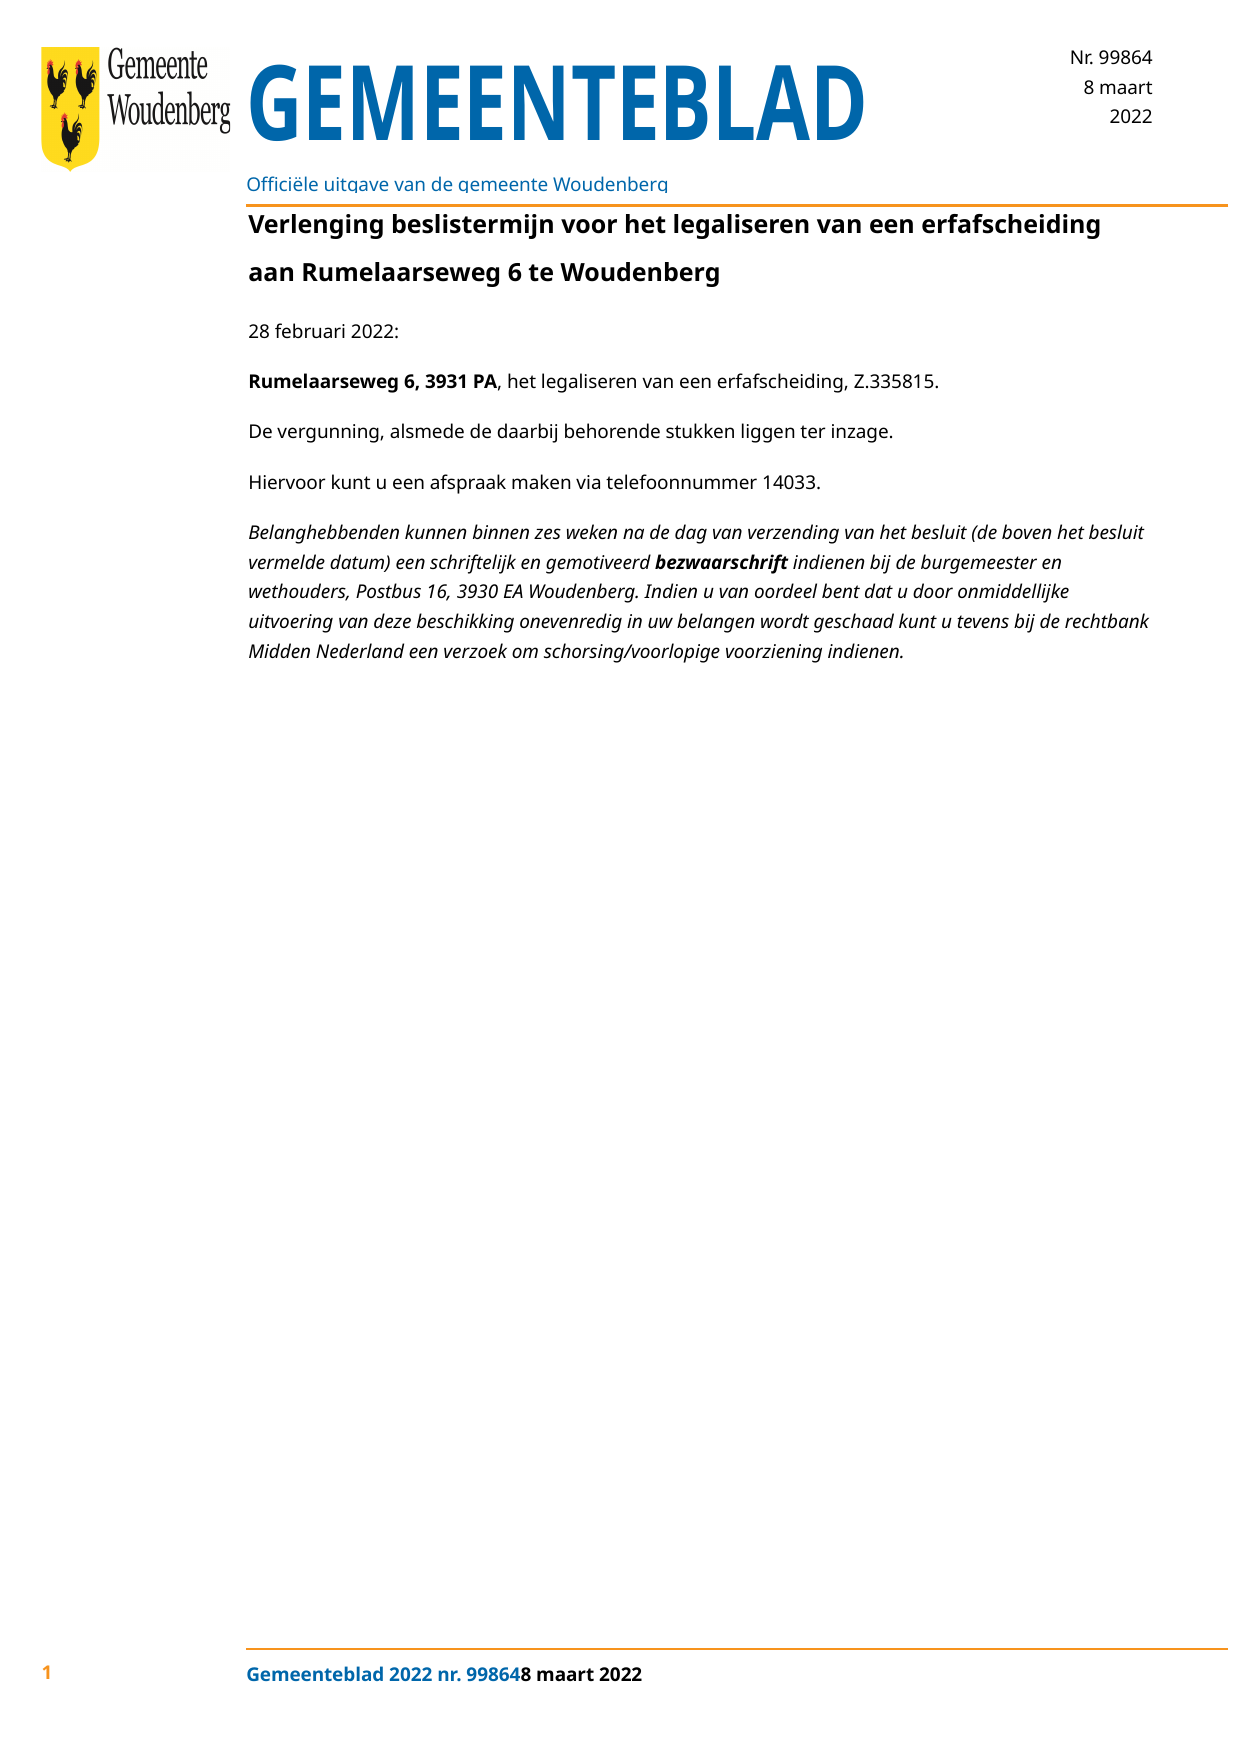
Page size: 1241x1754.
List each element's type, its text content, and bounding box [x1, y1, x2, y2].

text De vergunning, alsmede de daarbij behorende stukken liggen ter inzage. [248, 419, 1152, 444]
text Verlenging beslistermijn voor het legaliseren van een erfafscheiding aan Rumelaarseweg 6 te Woudenberg [248, 207, 1152, 288]
text Hiervoor kunt u een afspraak maken via telefoonnummer 14033. [248, 469, 1152, 495]
text 28 februari 2022: [248, 318, 1152, 344]
text Rumelaarseweg 6, 3931 PA, het legaliseren van een erfafscheiding, Z.335815. [248, 368, 1152, 394]
text Belanghebbenden kunnen binnen zes weken na de dag van verzending van het besluit (de boven het besluit vermelde datum) een schriftelijk en gemotiveerd bezwaarschrift indienen bij de burgemeester en wethouders, Postbus 16, 3930 EA Woudenberg. Indien u van oordeel bent dat u door onmiddellijke uitvoering van deze beschikking onevenredig in uw belangen wordt geschaad kunt u tevens bij de rechtbank Midden Nederland een verzoek om schorsing/voorlopige voorziening indienen. [248, 519, 1152, 664]
picture [41, 47, 231, 172]
